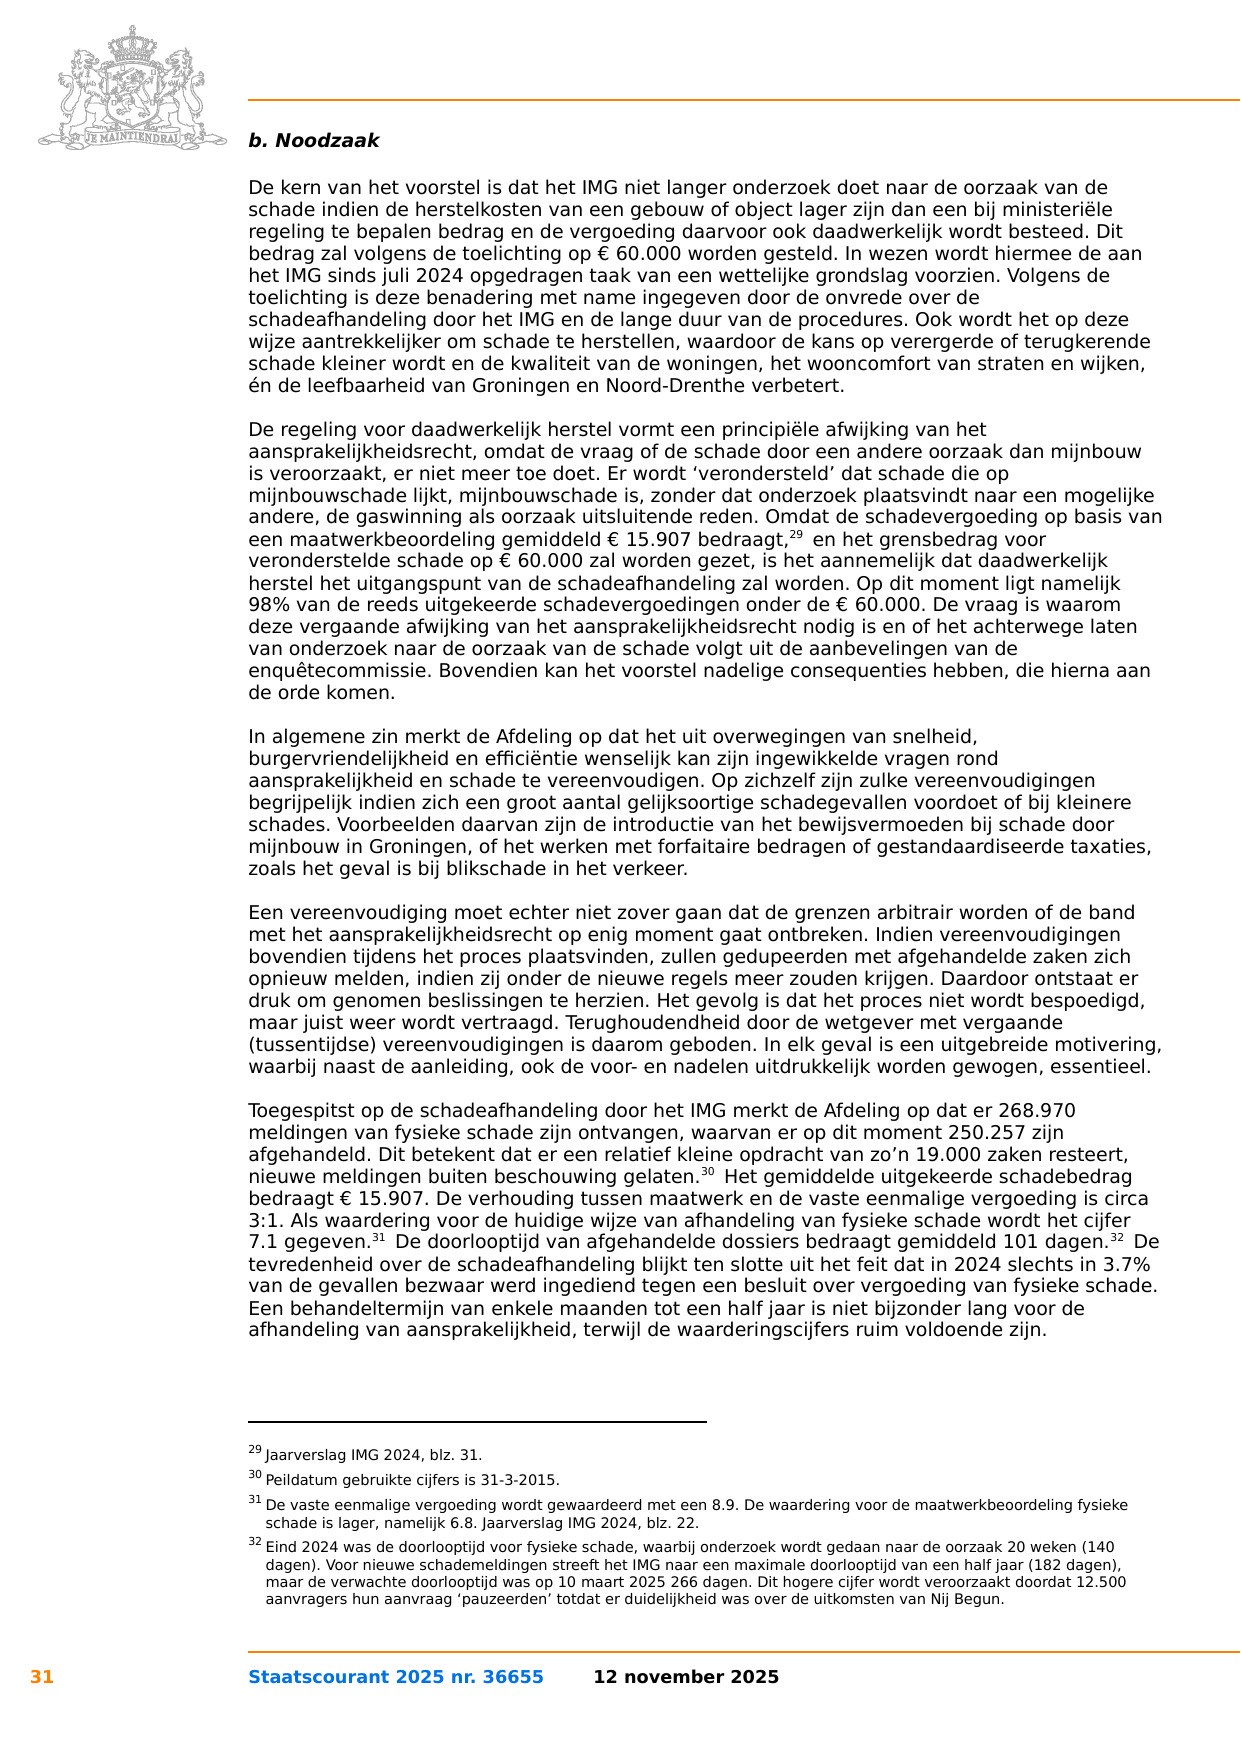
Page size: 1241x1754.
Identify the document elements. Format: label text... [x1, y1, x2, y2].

picture [38, 25, 227, 150]
text De kern van het voorstel is dat het IMG niet langer onderzoek doet naar de oorzaak van de schade indien de herstelkosten van een gebouw of object lager zijn dan een bij ministeriële regeling te bepalen bedrag en de vergoeding daarvoor ook daadwerkelijk wordt besteed. Dit bedrag zal volgens de toelichting op € 60.000 worden gesteld. In wezen wordt hiermee de aan het IMG sinds juli 2024 opgedragen taak van een wettelijke grondslag voorzien. Volgens de toelichting is deze benadering met name ingegeven door de onvrede over de schadeafhandeling door het IMG en de lange duur van de procedures. Ook wordt het op deze wijze aantrekkelijker om schade te herstellen, waardoor de kans op verergerde of terugkerende schade kleiner wordt en de kwaliteit van de woningen, het wooncomfort van straten en wijken, én de leefbaarheid van Groningen en Noord-Drenthe verbetert. [248, 177, 1163, 397]
text Toegespitst op de schadeafhandeling door het IMG merkt de Afdeling op dat er 268.970 meldingen van fysieke schade zijn ontvangen, waarvan er op dit moment 250.257 zijn afgehandeld. Dit betekent dat er een relatief kleine opdracht van zo’n 19.000 zaken resteert, nieuwe meldingen buiten beschouwing gelaten. Het gemiddelde uitgekeerde schadebedrag bedraagt € 15.907. De verhouding tussen maatwerk en de vaste eenmalige vergoeding is circa 3:1. Als waardering voor de huidige wijze van afhandeling van fysieke schade wordt het cijfer 7.1 gegeven. De doorlooptijd van afgehandelde dossiers bedraagt gemiddeld 101 dagen. De tevredenheid over de schadeafhandeling blijkt ten slotte uit het feit dat in 2024 slechts in 3.7% van de gevallen bezwaar werd ingediend tegen een besluit over vergoeding van fysieke schade. Een behandeltermijn van enkele maanden tot een half jaar is niet bijzonder lang voor de afhandeling van aansprakelijkheid, terwijl de waarderingscijfers ruim voldoende zijn. [248, 1099, 1163, 1341]
text Eind 2024 was de doorlooptijd voor fysieke schade, waarbij onderzoek wordt gedaan naar de oorzaak 20 weken (140 dagen). Voor nieuwe schademeldingen streeft het IMG naar een maximale doorlooptijd van een half jaar (182 dagen), maar de verwachte doorlooptijd was op 10 maart 2025 266 dagen. Dit hogere cijfer wordt veroorzaakt doordat 12.500 aanvragers hun aanvraag ‘pauzeerden’ totdat er duidelijkheid was over de uitkomsten van Nij Begun. [248, 1535, 1163, 1608]
text Een vereenvoudiging moet echter niet zover gaan dat de grenzen arbitrair worden of de band met het aansprakelijkheidsrecht op enig moment gaat ontbreken. Indien vereenvoudigingen bovendien tijdens het proces plaatsvinden, zullen gedupeerden met afgehandelde zaken zich opnieuw melden, indien zij onder de nieuwe regels meer zouden krijgen. Daardoor ontstaat er druk om genomen beslissingen te herzien. Het gevolg is dat het proces niet wordt bespoedigd, maar juist weer wordt vertraagd. Terughoudendheid door de wetgever met vergaande (tussentijdse) vereenvoudigingen is daarom geboden. In elk geval is een uitgebreide motivering, waarbij naast de aanleiding, ook de voor- en nadelen uitdrukkelijk worden gewogen, essentieel. [248, 902, 1163, 1078]
text Peildatum gebruikte cijfers is 31-3-2015. [248, 1468, 1163, 1490]
text In algemene zin merkt de Afdeling op dat het uit overwegingen van snelheid, burgervriendelijkheid en efficiëntie wenselijk kan zijn ingewikkelde vragen rond aansprakelijkheid en schade te vereenvoudigen. Op zichzelf zijn zulke vereenvoudigingen begrijpelijk indien zich een groot aantal gelijksoortige schadegevallen voordoet of bij kleinere schades. Voorbeelden daarvan zijn de introductie van het bewijsvermoeden bij schade door mijnbouw in Groningen, of het werken met forfaitaire bedragen of gestandaardiseerde taxaties, zoals het geval is bij blikschade in het verkeer. [248, 726, 1163, 880]
text De vaste eenmalige vergoeding wordt gewaardeerd met een 8.9. De waardering voor de maatwerkbeoordeling fysieke schade is lager, namelijk 6.8. Jaarverslag IMG 2024, blz. 22. [248, 1493, 1163, 1532]
text De regeling voor daadwerkelijk herstel vormt een principiële afwijking van het aansprakelijkheidsrecht, omdat de vraag of de schade door een andere oorzaak dan mijnbouw is veroorzaakt, er niet meer toe doet. Er wordt ‘verondersteld’ dat schade die op mijnbouwschade lijkt, mijnbouwschade is, zonder dat onderzoek plaatsvindt naar een mogelijke andere, de gaswinning als oorzaak uitsluitende reden. Omdat de schadevergoeding op basis van een maatwerkbeoordeling gemiddeld € 15.907 bedraagt, en het grensbedrag voor veronderstelde schade op € 60.000 zal worden gezet, is het aannemelijk dat daadwerkelijk herstel het uitgangspunt van de schadeafhandeling zal worden. Op dit moment ligt namelijk 98% van de reeds uitgekeerde schadevergoedingen onder de € 60.000. De vraag is waarom deze vergaande afwijking van het aansprakelijkheidsrecht nodig is en of het achterwege laten van onderzoek naar de oorzaak van de schade volgt uit de aanbevelingen van de enquêtecommissie. Bovendien kan het voorstel nadelige consequenties hebben, die hierna aan de orde komen. [248, 418, 1163, 704]
text Jaarverslag IMG 2024, blz. 31. [248, 1443, 1163, 1465]
subtitle b. Noodzaak [248, 130, 1163, 152]
